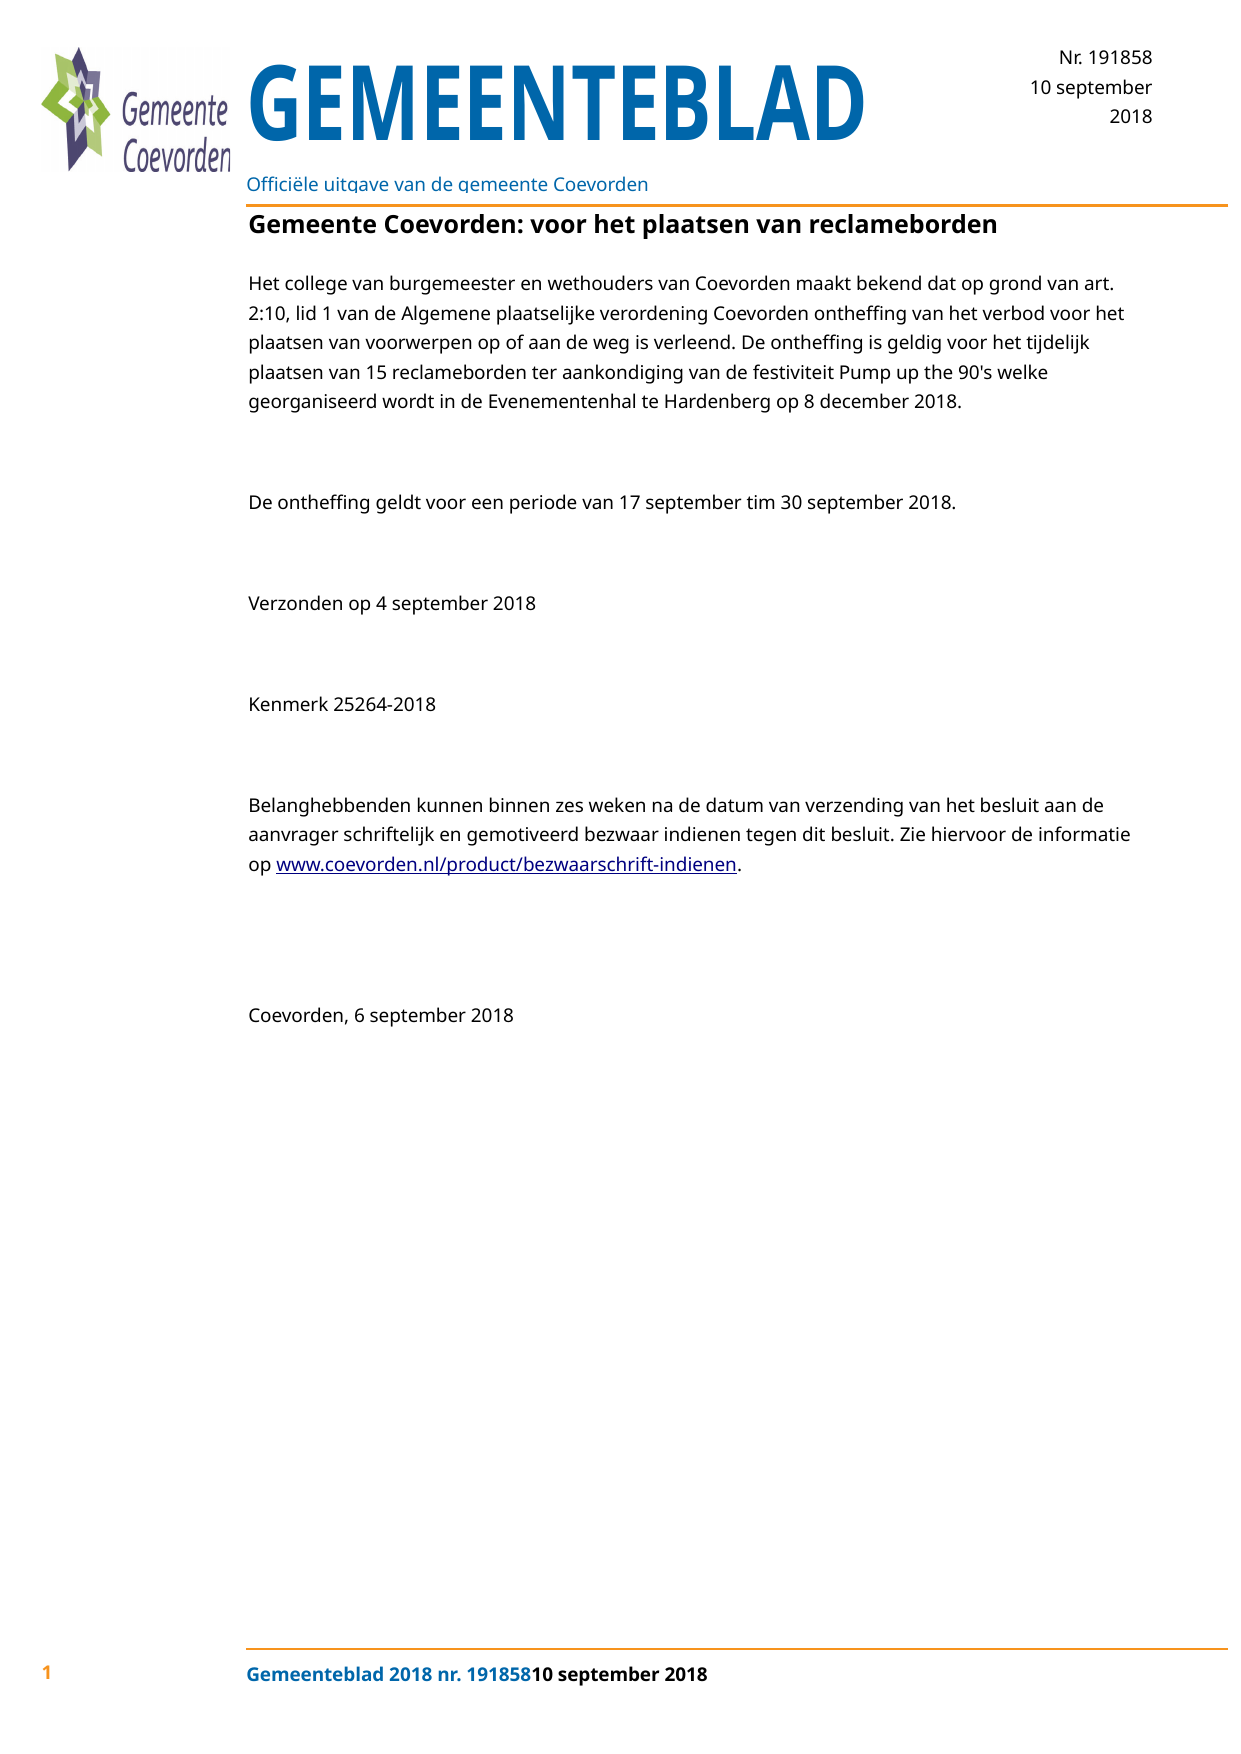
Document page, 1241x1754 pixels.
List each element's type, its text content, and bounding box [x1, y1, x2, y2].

text Kenmerk 25264-2018 [248, 691, 1152, 717]
text De ontheffing geldt voor een periode van 17 september tim 30 september 2018. [248, 489, 1152, 515]
text Belanghebbenden kunnen binnen zes weken na de datum van verzending van het besluit aan de aanvrager schriftelijk en gemotiveerd bezwaar indienen tegen dit besluit. Zie hiervoor de informatie op www.coevorden.nl/product/bezwaarschrift-indienen. [248, 792, 1152, 877]
text Het college van burgemeester en wethouders van Coevorden maakt bekend dat op grond van art. 2:10, lid 1 van de Algemene plaatselijke verordening Coevorden ontheffing van het verbod voor het plaatsen van voorwerpen op of aan de weg is verleend. De ontheffing is geldig voor het tijdelijk plaatsen van 15 reclameborden ter aankondiging van de festiviteit Pump up the 90's welke georganiseerd wordt in de Evenementenhal te Hardenberg op 8 december 2018. [248, 270, 1152, 414]
picture [41, 47, 231, 172]
text Verzonden op 4 september 2018 [248, 590, 1152, 616]
text Coevorden, 6 september 2018 [248, 1002, 1152, 1028]
text Gemeente Coevorden: voor het plaatsen van reclameborden [248, 207, 1152, 241]
